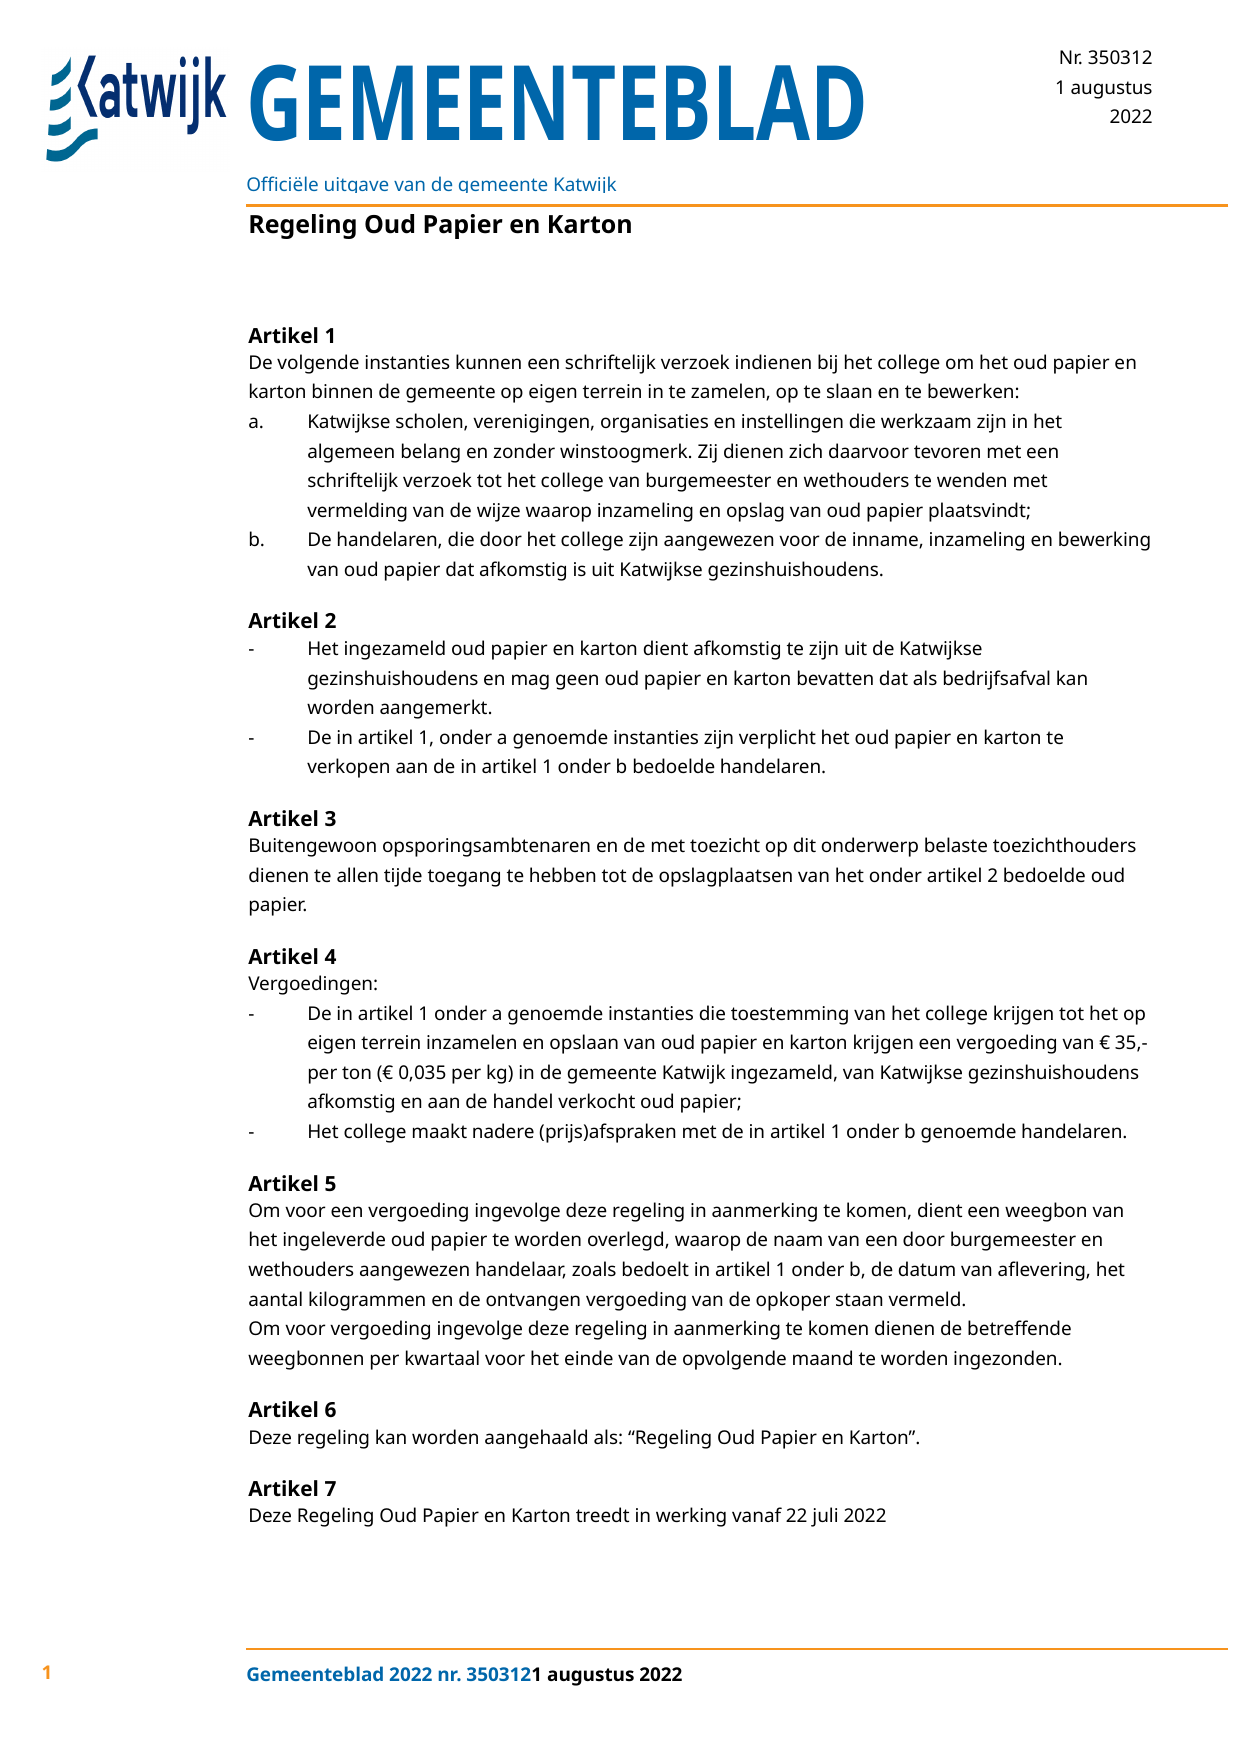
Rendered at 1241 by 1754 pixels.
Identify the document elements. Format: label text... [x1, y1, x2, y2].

text Buitengewoon opsporingsambtenaren en de met toezicht op dit onderwerp belaste toezichthouders dienen te allen tijde toegang te hebben tot de opslagplaatsen van het onder artikel 2 bedoelde oud papier. [248, 832, 1152, 917]
text Regeling Oud Papier en Karton [248, 207, 1152, 241]
text Deze Regeling Oud Papier en Karton treedt in werking vanaf 22 juli 2022 [248, 1503, 1152, 1528]
list Katwijkse scholen, verenigingen, organisaties en instellingen die werkzaam zijn in het algemeen belang en zonder winstoogmerk. Zij dienen zich daarvoor tevoren met een schriftelijk verzoek tot het college van burgemeester en wethouders te wenden met vermelding van de wijze waarop inzameling en opslag van oud papier plaatsvindt; [248, 408, 1152, 523]
text Artikel 7 [248, 1474, 1152, 1503]
text Artikel 6 [248, 1395, 1152, 1424]
text Deze regeling kan worden aangehaald als: “Regeling Oud Papier en Karton”. [248, 1424, 1152, 1449]
list Het ingezameld oud papier en karton dient afkomstig te zijn uit de Katwijkse gezinshuishoudens en mag geen oud papier en karton bevatten dat als bedrijfsafval kan worden aangemerkt. [248, 635, 1152, 720]
list De in artikel 1, onder a genoemde instanties zijn verplicht het oud papier en karton te verkopen aan de in artikel 1 onder b bedoelde handelaren. [248, 724, 1152, 779]
list De in artikel 1 onder a genoemde instanties die toestemming van het college krijgen tot het op eigen terrein inzamelen en opslaan van oud papier en karton krijgen een vergoeding van € 35,- per ton (€ 0,035 per kg) in de gemeente Katwijk ingezameld, van Katwijkse gezinshuishoudens afkomstig en aan de handel verkocht oud papier; [248, 1000, 1152, 1114]
text Artikel 1 [248, 321, 1152, 349]
text Artikel 4 [248, 942, 1152, 970]
text Om voor een vergoeding ingevolge deze regeling in aanmerking te komen, dient een weegbon van het ingeleverde oud papier te worden overlegd, waarop de naam van een door burgemeester en wethouders aangewezen handelaar, zoals bedoelt in artikel 1 onder b, de datum van aflevering, het aantal kilogrammen en de ontvangen vergoeding van de opkoper staan vermeld. [248, 1197, 1152, 1312]
text De volgende instanties kunnen een schriftelijk verzoek indienen bij het college om het oud papier en karton binnen de gemeente op eigen terrein in te zamelen, op te slaan en te bewerken: [248, 349, 1152, 404]
text Artikel 5 [248, 1169, 1152, 1197]
text Om voor vergoeding ingevolge deze regeling in aanmerking te komen dienen de betreffende weegbonnen per kwartaal voor het einde van de opvolgende maand te worden ingezonden. [248, 1315, 1152, 1371]
list De handelaren, die door het college zijn aangewezen voor de inname, inzameling en bewerking van oud papier dat afkomstig is uit Katwijkse gezinshuishoudens. [248, 527, 1152, 582]
picture [41, 47, 231, 172]
text Vergoedingen: [248, 970, 1152, 996]
text Artikel 2 [248, 607, 1152, 635]
text Artikel 3 [248, 804, 1152, 832]
list Het college maakt nadere (prijs)afspraken met de in artikel 1 onder b genoemde handelaren. [248, 1118, 1152, 1144]
